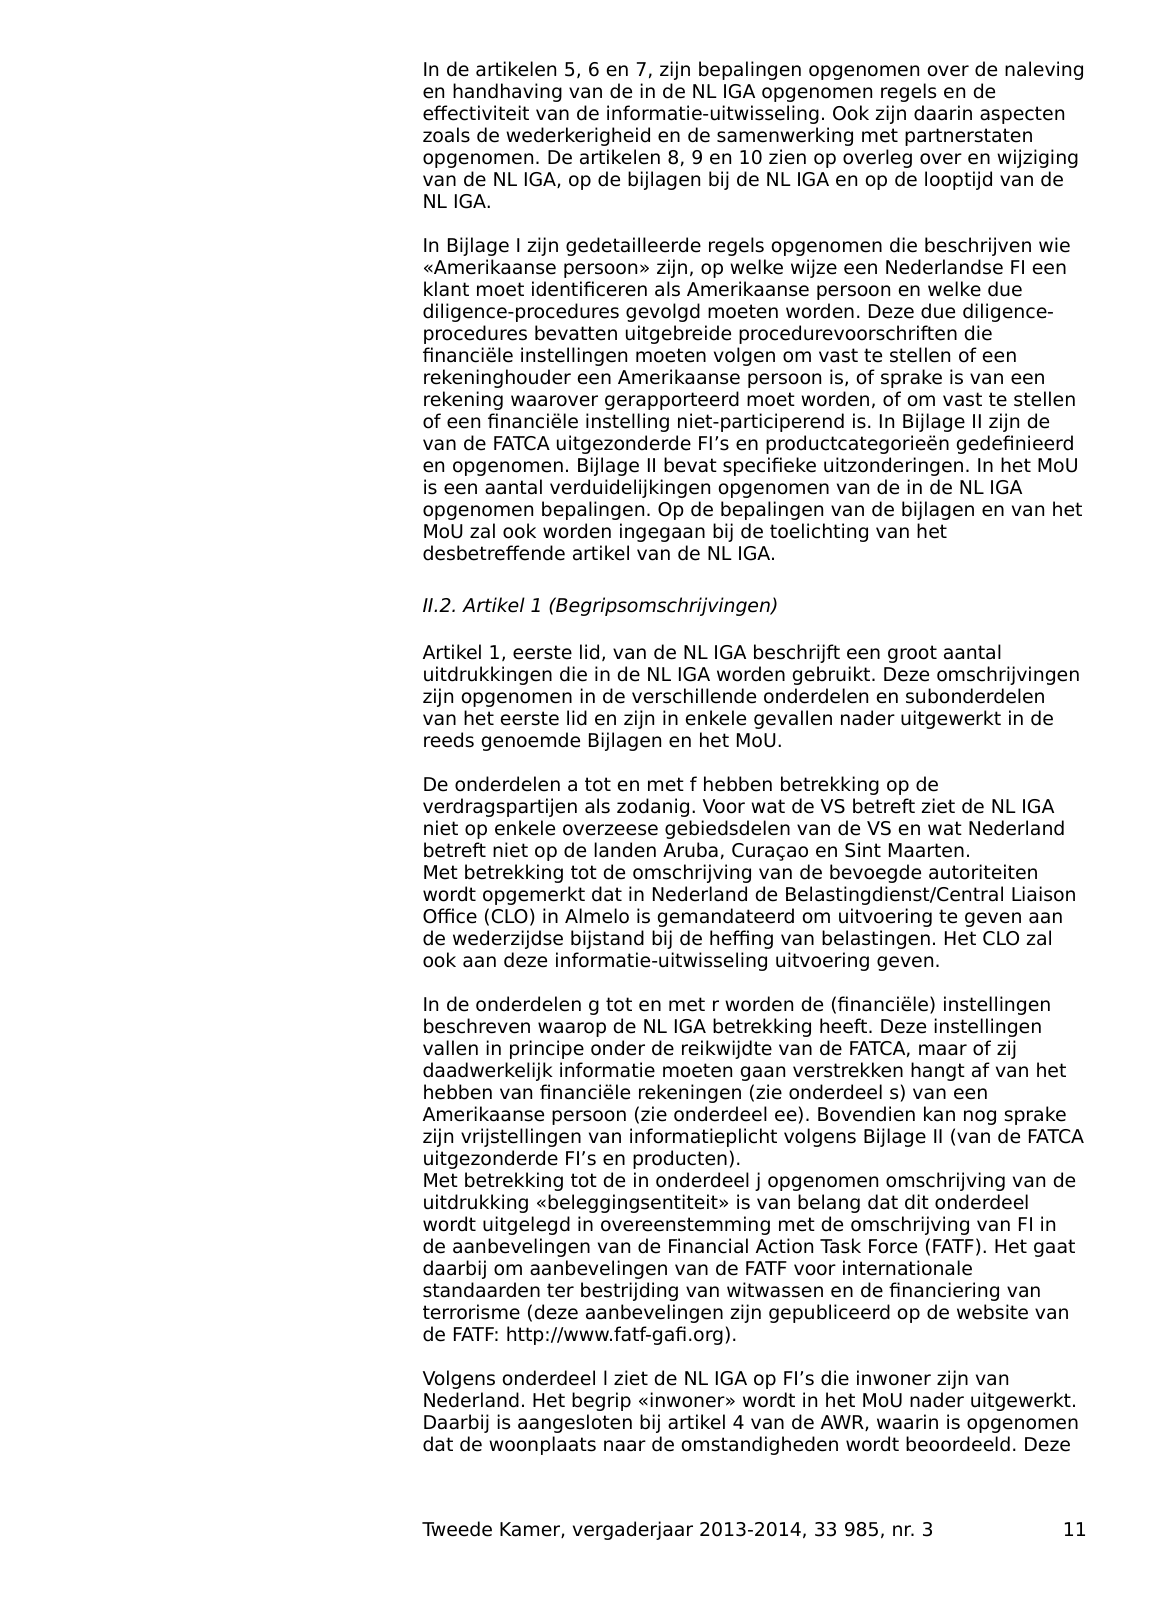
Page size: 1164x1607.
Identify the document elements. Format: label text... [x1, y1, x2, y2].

text Volgens onderdeel l ziet de NL IGA op FI’s die inwoner zijn van Nederland. Het begrip «inwoner» wordt in het MoU nader uitgewerkt. Daarbij is aangesloten bij artikel 4 van de AWR, waarin is opgenomen dat de woonplaats naar de omstandigheden wordt beoordeeld. Deze [422, 1368, 1087, 1456]
text Met betrekking tot de in onderdeel j opgenomen omschrijving van de uitdrukking «beleggingsentiteit» is van belang dat dit onderdeel wordt uitgelegd in overeenstemming met de omschrijving van FI in de aanbevelingen van de Financial Action Task Force (FATF). Het gaat daarbij om aanbevelingen van de FATF voor internationale standaarden ter bestrijding van witwassen en de financiering van terrorisme (deze aanbevelingen zijn gepubliceerd op de website van de FATF: http://www.fatf-gafi.org). [422, 1170, 1087, 1346]
text In de artikelen 5, 6 en 7, zijn bepalingen opgenomen over de naleving en handhaving van de in de NL IGA opgenomen regels en de effectiviteit van de informatie-uitwisseling. Ook zijn daarin aspecten zoals de wederkerigheid en de samenwerking met partnerstaten opgenomen. De artikelen 8, 9 en 10 zien op overleg over en wijziging van de NL IGA, op de bijlagen bij de NL IGA en op de looptijd van de NL IGA. [422, 59, 1087, 213]
text In Bijlage I zijn gedetailleerde regels opgenomen die beschrijven wie «Amerikaanse persoon» zijn, op welke wijze een Nederlandse FI een klant moet identificeren als Amerikaanse persoon en welke due diligence-procedures gevolgd moeten worden. Deze due diligence-procedures bevatten uitgebreide procedurevoorschriften die financiële instellingen moeten volgen om vast te stellen of een rekeninghouder een Amerikaanse persoon is, of sprake is van een rekening waarover gerapporteerd moet worden, of om vast te stellen of een financiële instelling niet-participerend is. In Bijlage II zijn de van de FATCA uitgezonderde FI’s en productcategorieën gedefinieerd en opgenomen. Bijlage II bevat specifieke uitzonderingen. In het MoU is een aantal verduidelijkingen opgenomen van de in de NL IGA opgenomen bepalingen. Op de bepalingen van de bijlagen en van het MoU zal ook worden ingegaan bij de toelichting van het desbetreffende artikel van de NL IGA. [422, 235, 1087, 565]
text In de onderdelen g tot en met r worden de (financiële) instellingen beschreven waarop de NL IGA betrekking heeft. Deze instellingen vallen in principe onder de reikwijdte van de FATCA, maar of zij daadwerkelijk informatie moeten gaan verstrekken hangt af van het hebben van financiële rekeningen (zie onderdeel s) van een Amerikaanse persoon (zie onderdeel ee). Bovendien kan nog sprake zijn vrijstellingen van informatieplicht volgens Bijlage II (van de FATCA uitgezonderde FI’s en producten). [422, 994, 1087, 1170]
subtitle II.2. Artikel 1 (Begripsomschrijvingen) [422, 595, 1087, 617]
text De onderdelen a tot en met f hebben betrekking op de verdragspartijen als zodanig. Voor wat de VS betreft ziet de NL IGA niet op enkele overzeese gebiedsdelen van de VS en wat Nederland betreft niet op de landen Aruba, Curaçao en Sint Maarten. [422, 774, 1087, 862]
text Met betrekking tot de omschrijving van de bevoegde autoriteiten wordt opgemerkt dat in Nederland de Belastingdienst/Central Liaison Office (CLO) in Almelo is gemandateerd om uitvoering te geven aan de wederzijdse bijstand bij de heffing van belastingen. Het CLO zal ook aan deze informatie-uitwisseling uitvoering geven. [422, 862, 1087, 972]
text Artikel 1, eerste lid, van de NL IGA beschrijft een groot aantal uitdrukkingen die in de NL IGA worden gebruikt. Deze omschrijvingen zijn opgenomen in de verschillende onderdelen en subonderdelen van het eerste lid en zijn in enkele gevallen nader uitgewerkt in de reeds genoemde Bijlagen en het MoU. [422, 642, 1087, 752]
